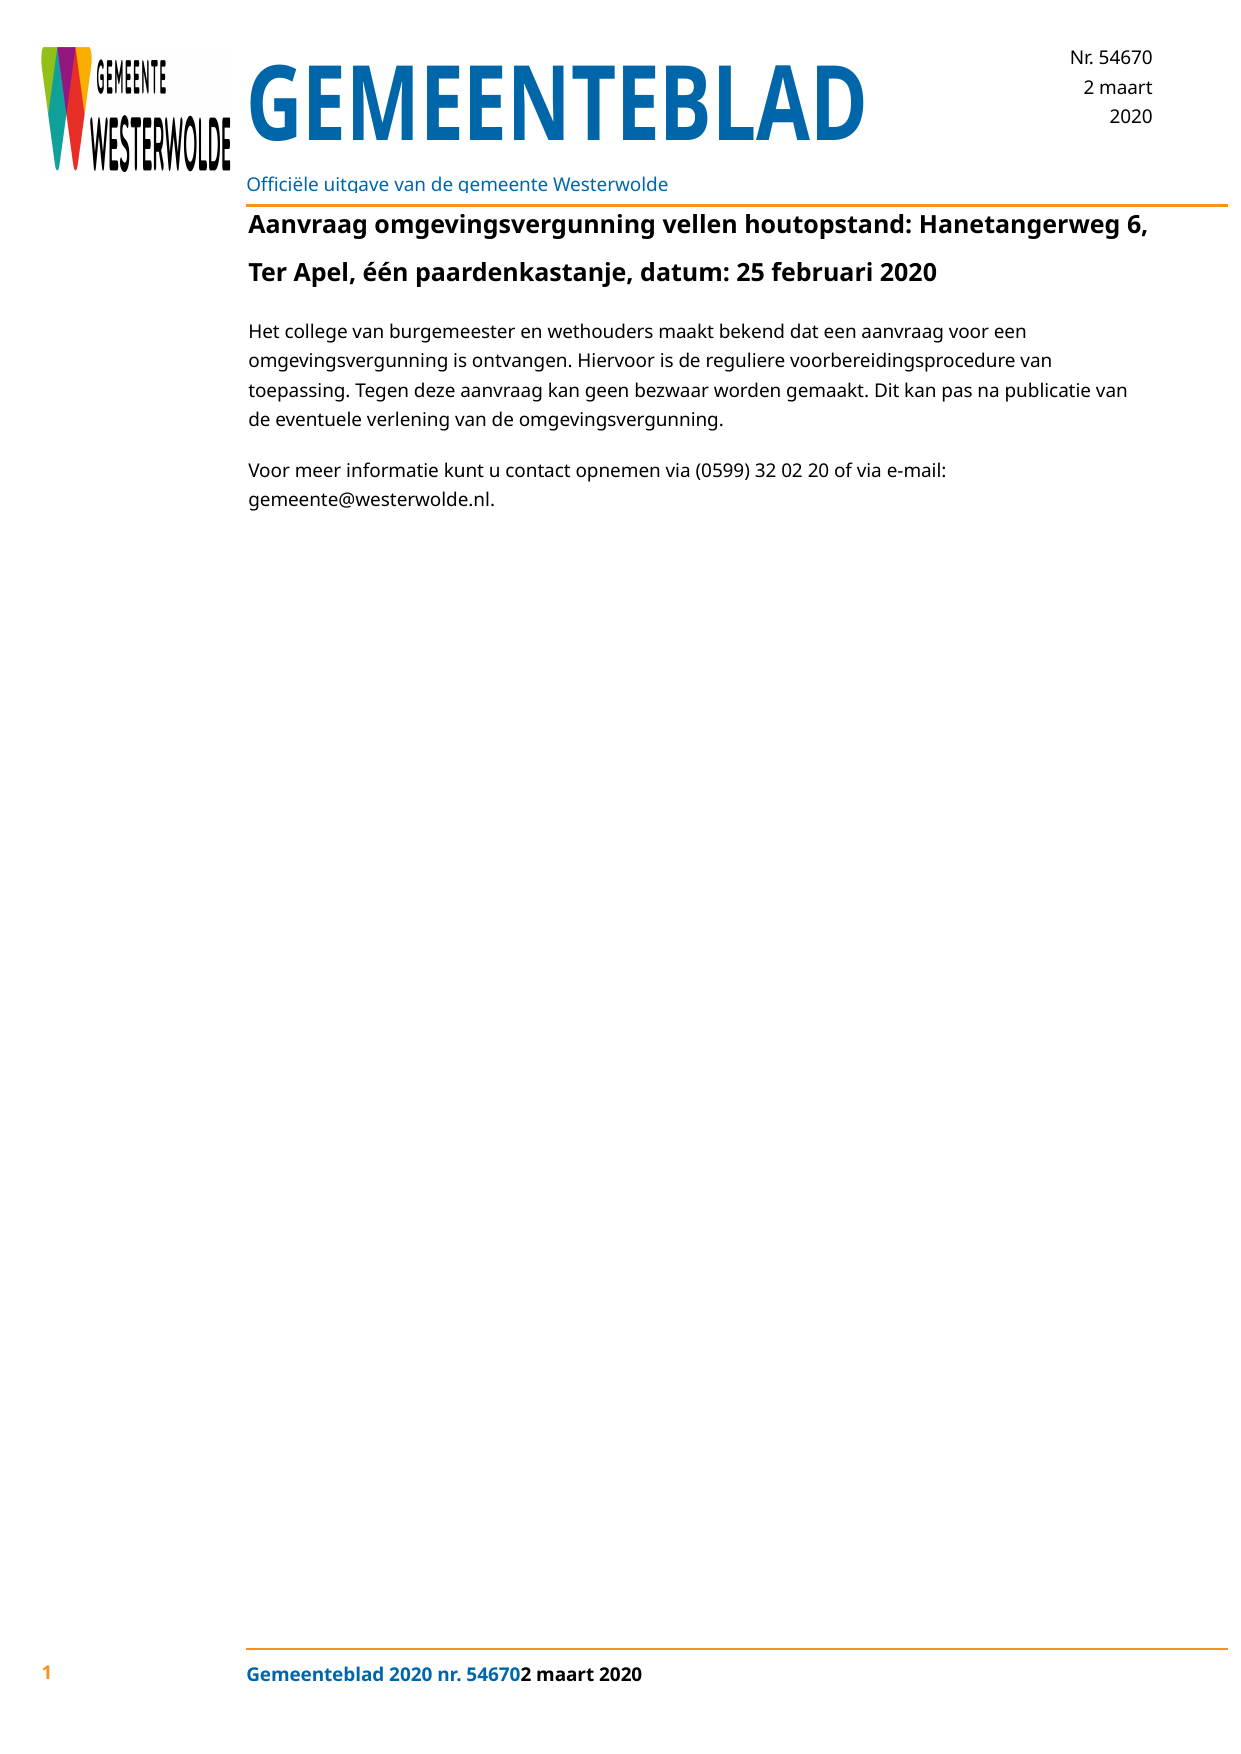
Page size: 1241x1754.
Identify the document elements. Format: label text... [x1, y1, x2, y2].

text Het college van burgemeester en wethouders maakt bekend dat een aanvraag voor een omgevingsvergunning is ontvangen. Hiervoor is de reguliere voorbereidingsprocedure van toepassing. Tegen deze aanvraag kan geen bezwaar worden gemaakt. Dit kan pas na publicatie van de eventuele verlening van de omgevingsvergunning. [248, 318, 1152, 432]
picture [41, 47, 231, 172]
text Aanvraag omgevingsvergunning vellen houtopstand: Hanetangerweg 6, Ter Apel, één paardenkastanje, datum: 25 februari 2020 [248, 207, 1152, 288]
text Voor meer informatie kunt u contact opnemen via (0599) 32 02 20 of via e-mail: gemeente@westerwolde.nl. [248, 457, 1152, 512]
